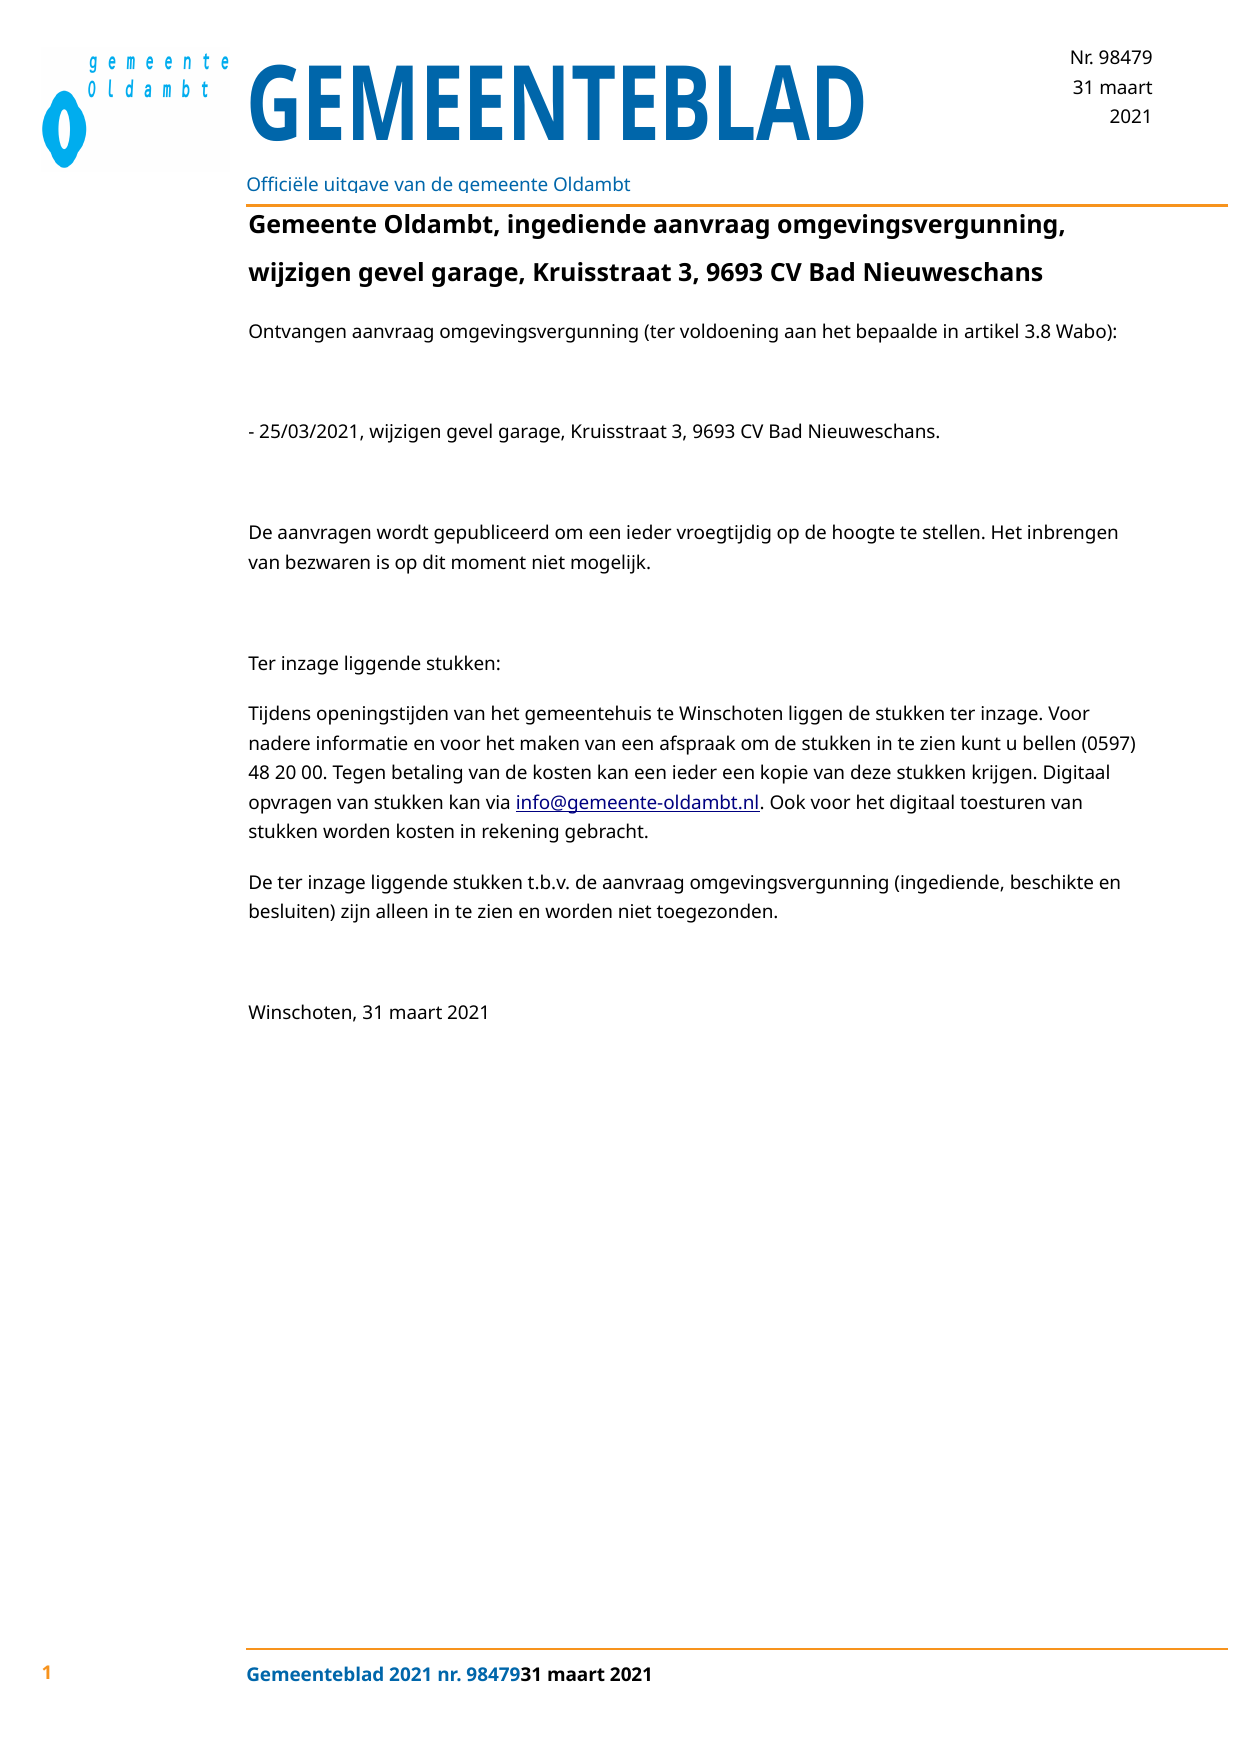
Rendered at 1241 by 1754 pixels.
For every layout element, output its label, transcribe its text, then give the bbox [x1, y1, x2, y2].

text Gemeente Oldambt, ingediende aanvraag omgevingsvergunning, wijzigen gevel garage, Kruisstraat 3, 9693 CV Bad Nieuweschans [248, 207, 1152, 288]
text Tijdens openingstijden van het gemeentehuis te Winschoten liggen de stukken ter inzage. Voor nadere informatie en voor het maken van een afspraak om de stukken in te zien kunt u bellen (0597) 48 20 00. Tegen betaling van de kosten kan een ieder een kopie van deze stukken krijgen. Digitaal opvragen van stukken kan via info@gemeente-oldambt.nl. Ook voor het digitaal toesturen van stukken worden kosten in rekening gebracht. [248, 700, 1152, 844]
text Ontvangen aanvraag omgevingsvergunning (ter voldoening aan het bepaalde in artikel 3.8 Wabo): [248, 318, 1152, 344]
text Winschoten, 31 maart 2021 [248, 999, 1152, 1025]
text De ter inzage liggende stukken t.b.v. de aanvraag omgevingsvergunning (ingediende, beschikte en besluiten) zijn alleen in te zien en worden niet toegezonden. [248, 869, 1152, 924]
text De aanvragen wordt gepubliceerd om een ieder vroegtijdig op de hoogte te stellen. Het inbrengen van bezwaren is op dit moment niet mogelijk. [248, 519, 1152, 575]
text Ter inzage liggende stukken: [248, 650, 1152, 676]
text - 25/03/2021, wijzigen gevel garage, Kruisstraat 3, 9693 CV Bad Nieuweschans. [248, 419, 1152, 444]
picture [41, 47, 231, 172]
